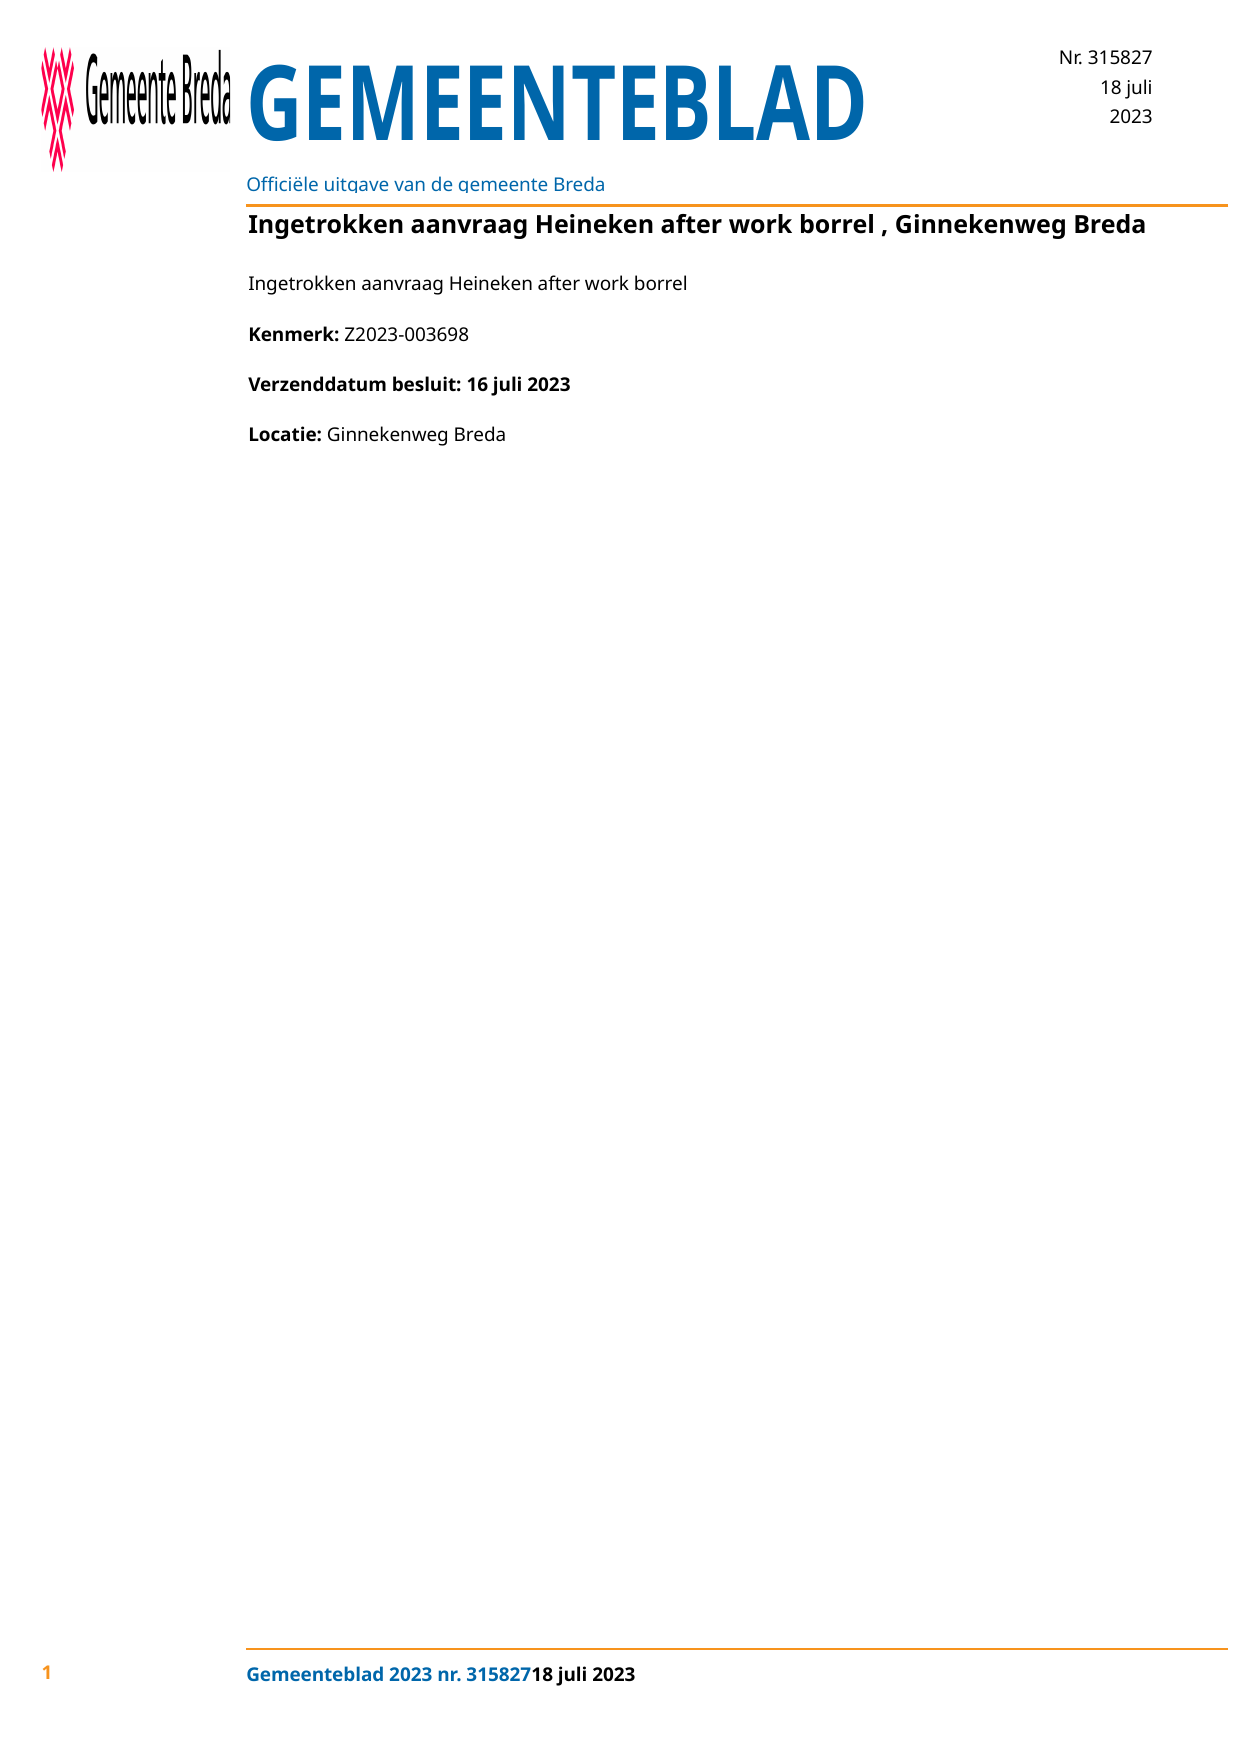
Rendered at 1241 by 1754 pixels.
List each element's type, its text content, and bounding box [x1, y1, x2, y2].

picture [41, 47, 231, 172]
text Ingetrokken aanvraag Heineken after work borrel , Ginnekenweg Breda [248, 207, 1152, 241]
text Kenmerk: Z2023-003698 [248, 321, 1152, 346]
text Locatie: Ginnekenweg Breda [248, 422, 1152, 447]
text Verzenddatum besluit: 16 juli 2023 [248, 371, 1152, 397]
text Ingetrokken aanvraag Heineken after work borrel [248, 270, 1152, 296]
